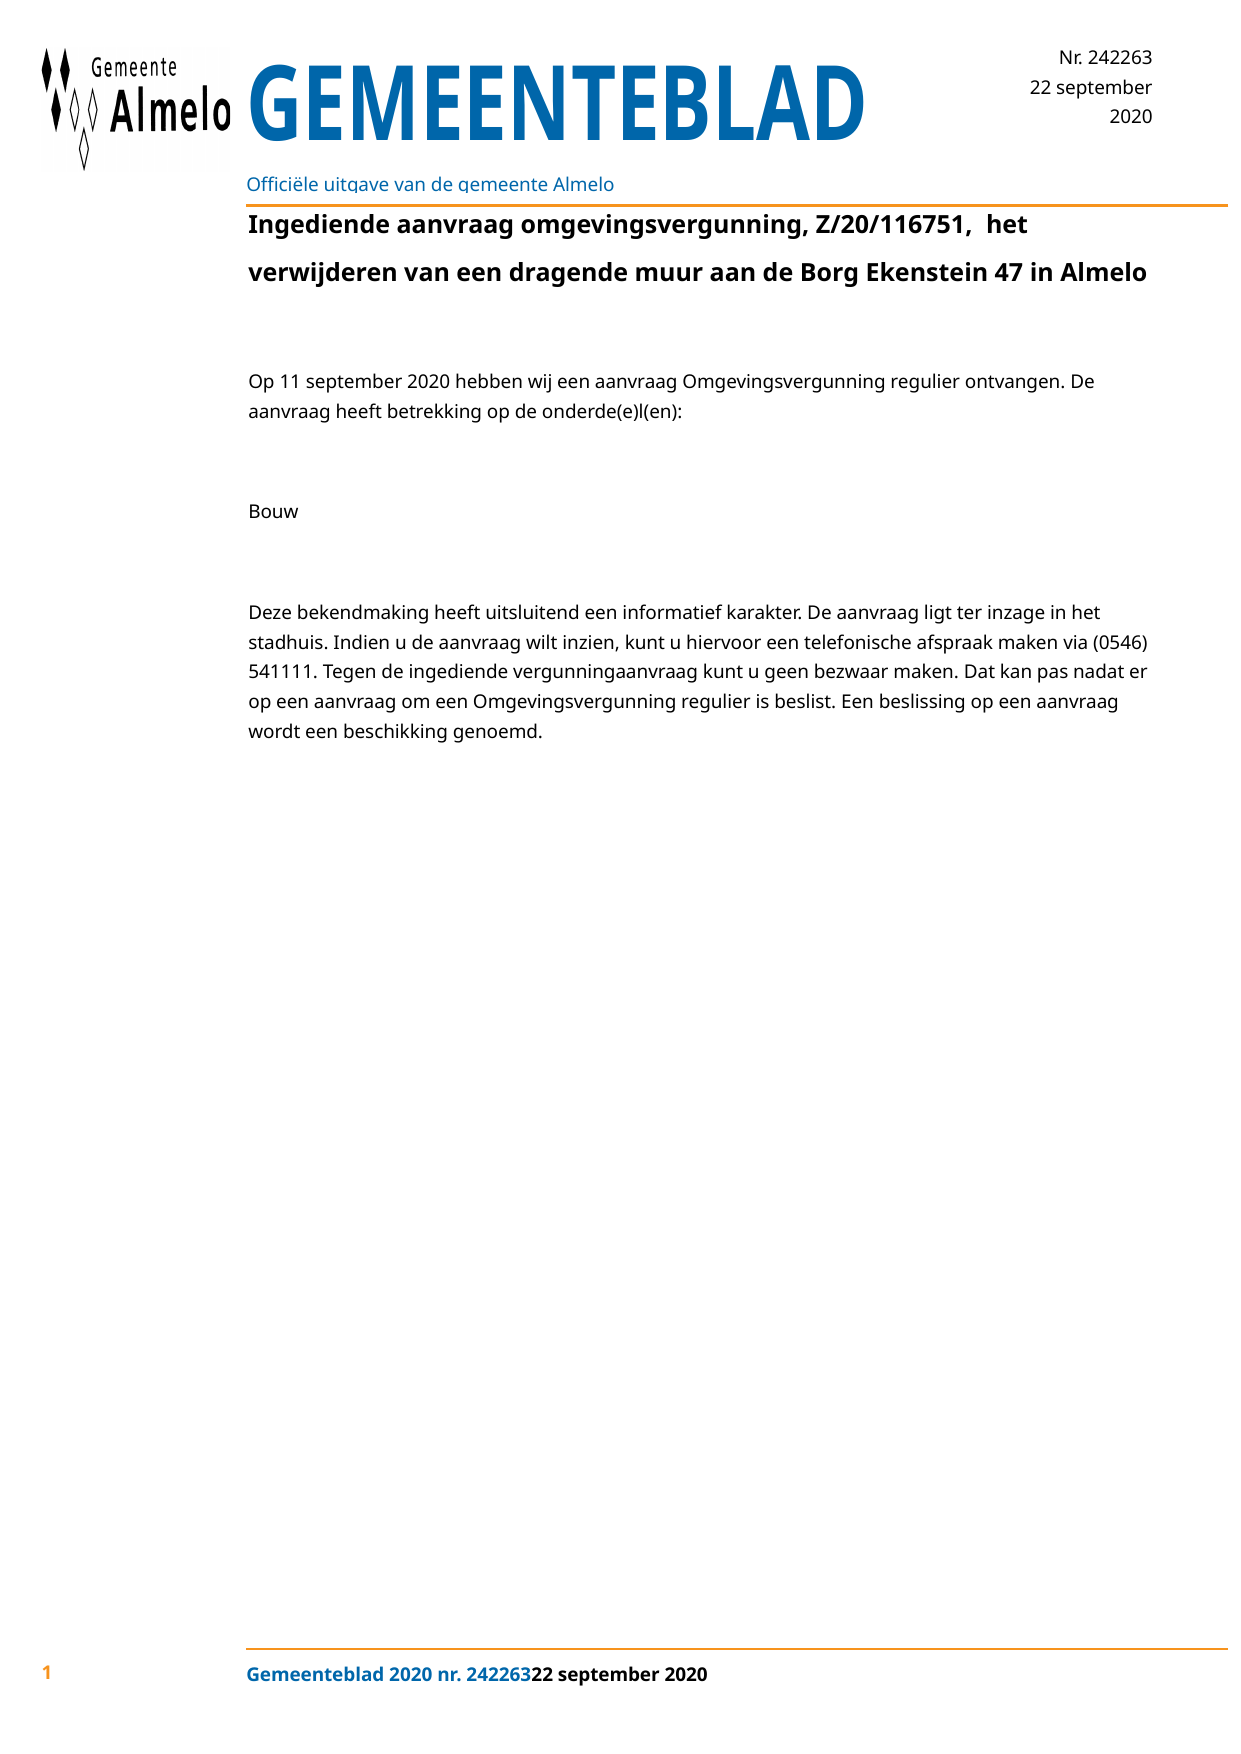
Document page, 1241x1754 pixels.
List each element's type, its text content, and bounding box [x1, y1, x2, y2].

text Deze bekendmaking heeft uitsluitend een informatief karakter. De aanvraag ligt ter inzage in het stadhuis. Indien u de aanvraag wilt inzien, kunt u hiervoor een telefonische afspraak maken via (0546) 541111. Tegen de ingediende vergunningaanvraag kunt u geen bezwaar maken. Dat kan pas nadat er op een aanvraag om een Omgevingsvergunning regulier is beslist. Een beslissing op een aanvraag wordt een beschikking genoemd. [248, 599, 1152, 744]
text Op 11 september 2020 hebben wij een aanvraag Omgevingsvergunning regulier ontvangen. De aanvraag heeft betrekking op de onderde(e)l(en): [248, 368, 1152, 424]
picture [41, 47, 231, 172]
text Ingediende aanvraag omgevingsvergunning, Z/20/116751, het verwijderen van een dragende muur aan de Borg Ekenstein 47 in Almelo [248, 207, 1152, 288]
text Bouw [248, 499, 1152, 524]
